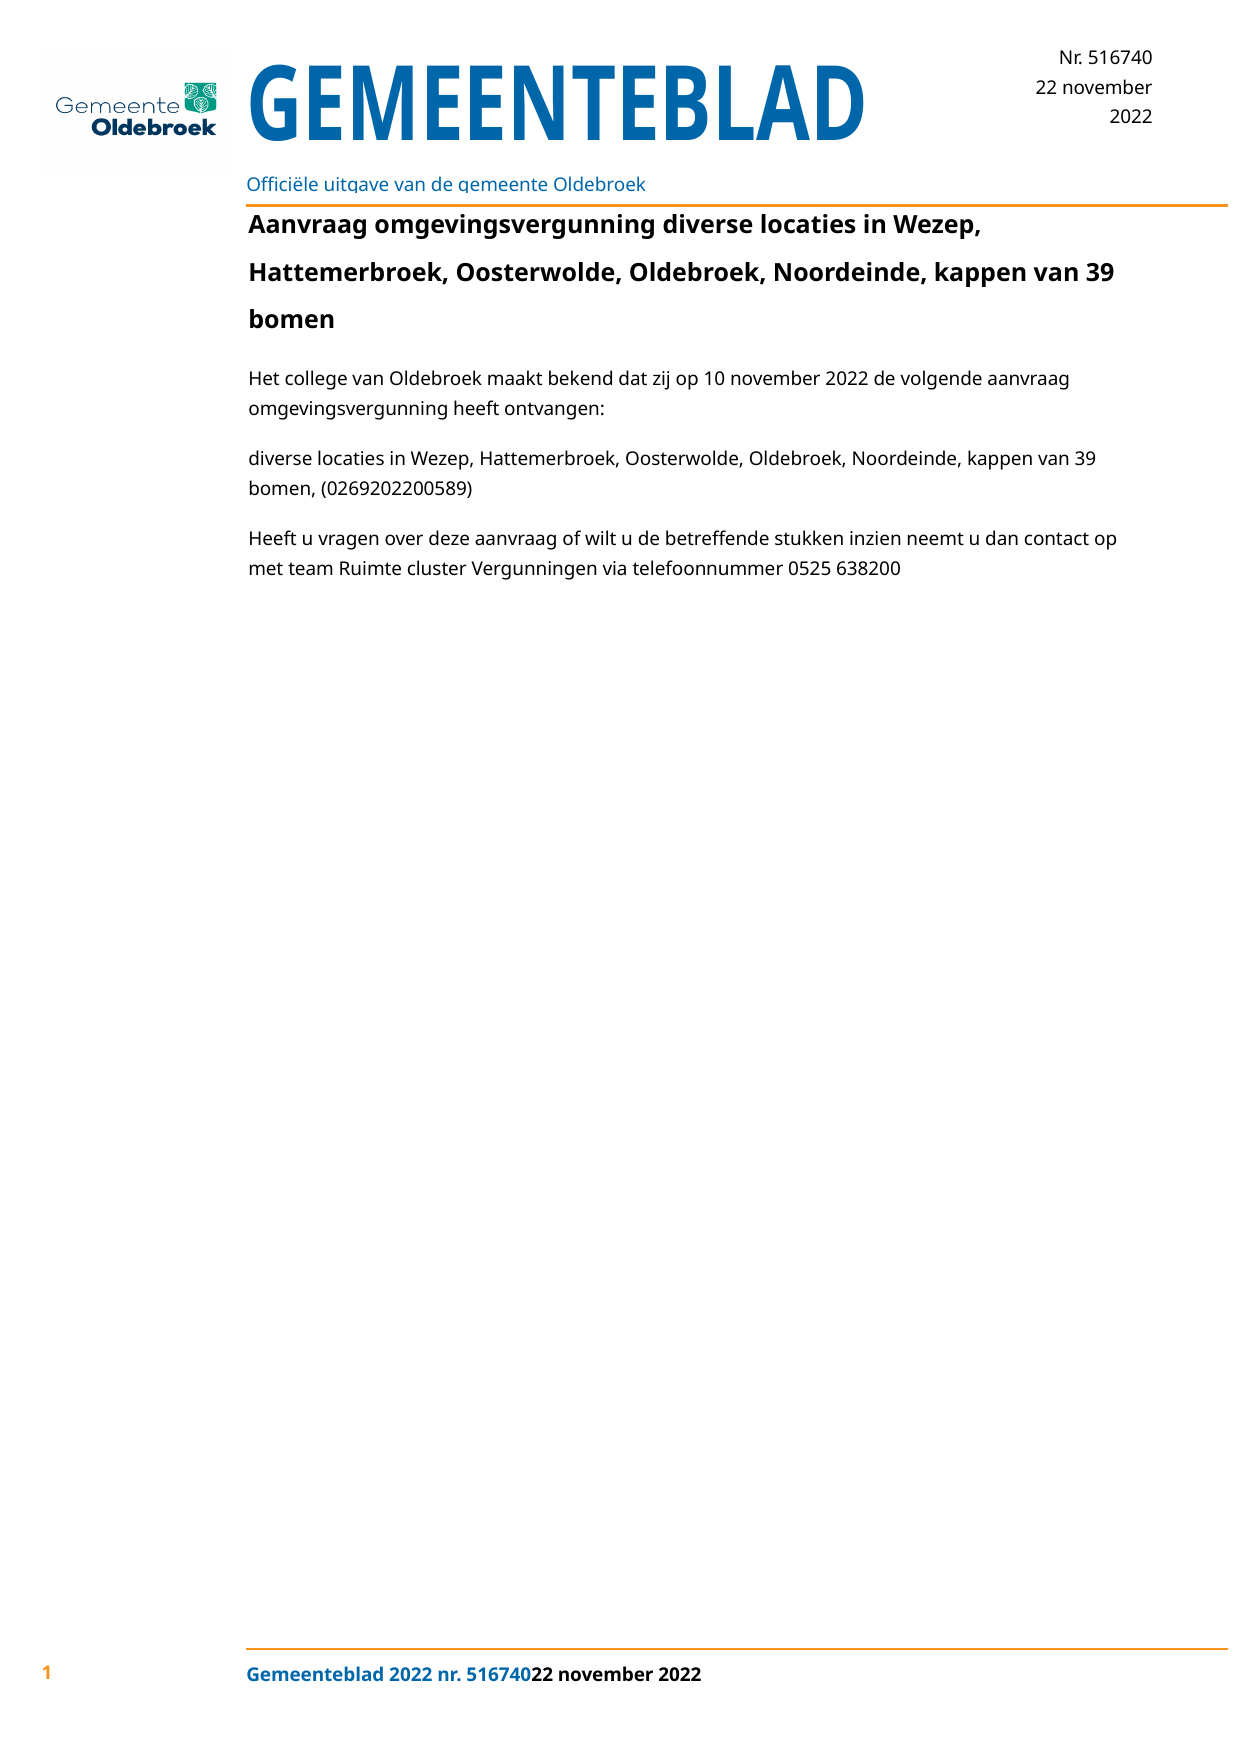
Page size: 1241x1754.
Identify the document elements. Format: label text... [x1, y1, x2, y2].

text Het college van Oldebroek maakt bekend dat zij op 10 november 2022 de volgende aanvraag omgevingsvergunning heeft ontvangen: [248, 366, 1152, 421]
text Aanvraag omgevingsvergunning diverse locaties in Wezep, Hattemerbroek, Oosterwolde, Oldebroek, Noordeinde, kappen van 39 bomen [248, 207, 1152, 336]
text diverse locaties in Wezep, Hattemerbroek, Oosterwolde, Oldebroek, Noordeinde, kappen van 39 bomen, (0269202200589) [248, 446, 1152, 501]
picture [41, 47, 231, 172]
text Heeft u vragen over deze aanvraag of wilt u de betreffende stukken inzien neemt u dan contact op met team Ruimte cluster Vergunningen via telefoonnummer 0525 638200 [248, 526, 1152, 581]
